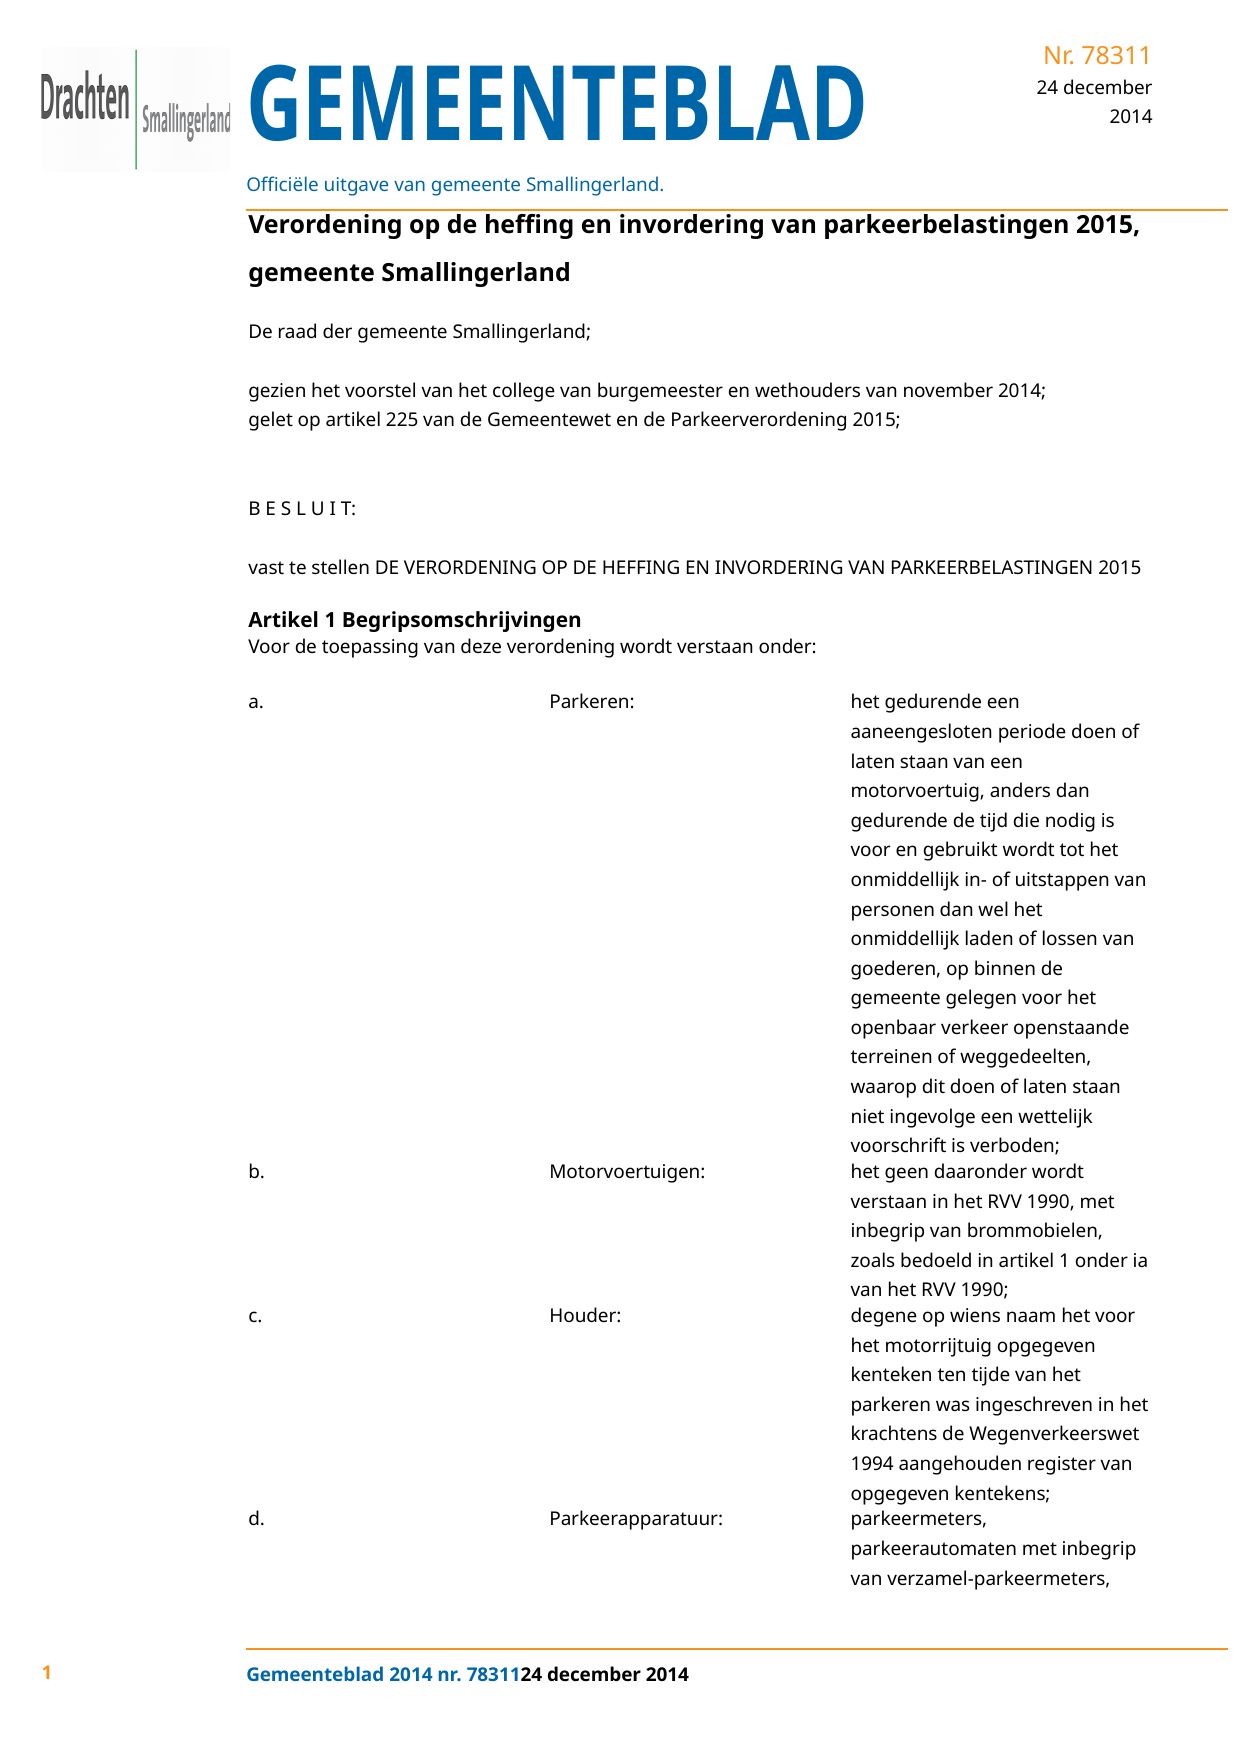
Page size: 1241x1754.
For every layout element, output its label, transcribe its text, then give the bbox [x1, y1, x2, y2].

text Artikel 1 Begripsomschrijvingen [248, 605, 1152, 633]
table_cell Motorvoertuigen: [549, 1158, 850, 1302]
table_cell parkeermeters, parkeerautomaten met inbegrip van verzamel-parkeermeters, [850, 1506, 1152, 1590]
table_cell Parkeerapparatuur: [549, 1506, 850, 1590]
text De raad der gemeente Smallingerland; [248, 318, 1152, 344]
text gelet op artikel 225 van de Gemeentewet en de Parkeerverordening 2015; [248, 407, 1152, 432]
table_header a. [248, 689, 549, 1158]
table_cell het geen daaronder wordt verstaan in het RVV 1990, met inbegrip van brommobielen, zoals bedoeld in artikel 1 onder ia van het RVV 1990; [850, 1158, 1152, 1302]
table_cell degene op wiens naam het voor het motorrijtuig opgegeven kenteken ten tijde van het parkeren was ingeschreven in het krachtens de Wegenverkeerswet 1994 aangehouden register van opgegeven kentekens; [850, 1302, 1152, 1506]
text Voor de toepassing van deze verordening wordt verstaan onder: [248, 633, 1152, 659]
table_cell b. [248, 1158, 549, 1302]
table_header Parkeren: [549, 689, 850, 1158]
table_header het gedurende een aaneengesloten periode doen of laten staan van een motorvoertuig, anders dan gedurende de tijd die nodig is voor en gebruikt wordt tot het onmiddellijk in- of uitstappen van personen dan wel het onmiddellijk laden of lossen van goederen, op binnen de gemeente gelegen voor het openbaar verkeer openstaande terreinen of weggedeelten, waarop dit doen of laten staan niet ingevolge een wettelijk voorschrift is verboden; [850, 689, 1152, 1158]
text gezien het voorstel van het college van burgemeester en wethouders van november 2014; [248, 377, 1152, 403]
text B E S L U I T: [248, 495, 1152, 521]
table_cell c. [248, 1302, 549, 1506]
table_cell d. [248, 1506, 549, 1590]
picture [41, 47, 231, 172]
text Verordening op de heffing en invordering van parkeerbelastingen 2015, gemeente Smallingerland [248, 211, 1152, 288]
text vast te stellen DE VERORDENING OP DE HEFFING EN INVORDERING VAN PARKEERBELASTINGEN 2015 [248, 554, 1152, 580]
table_cell Houder: [549, 1302, 850, 1506]
